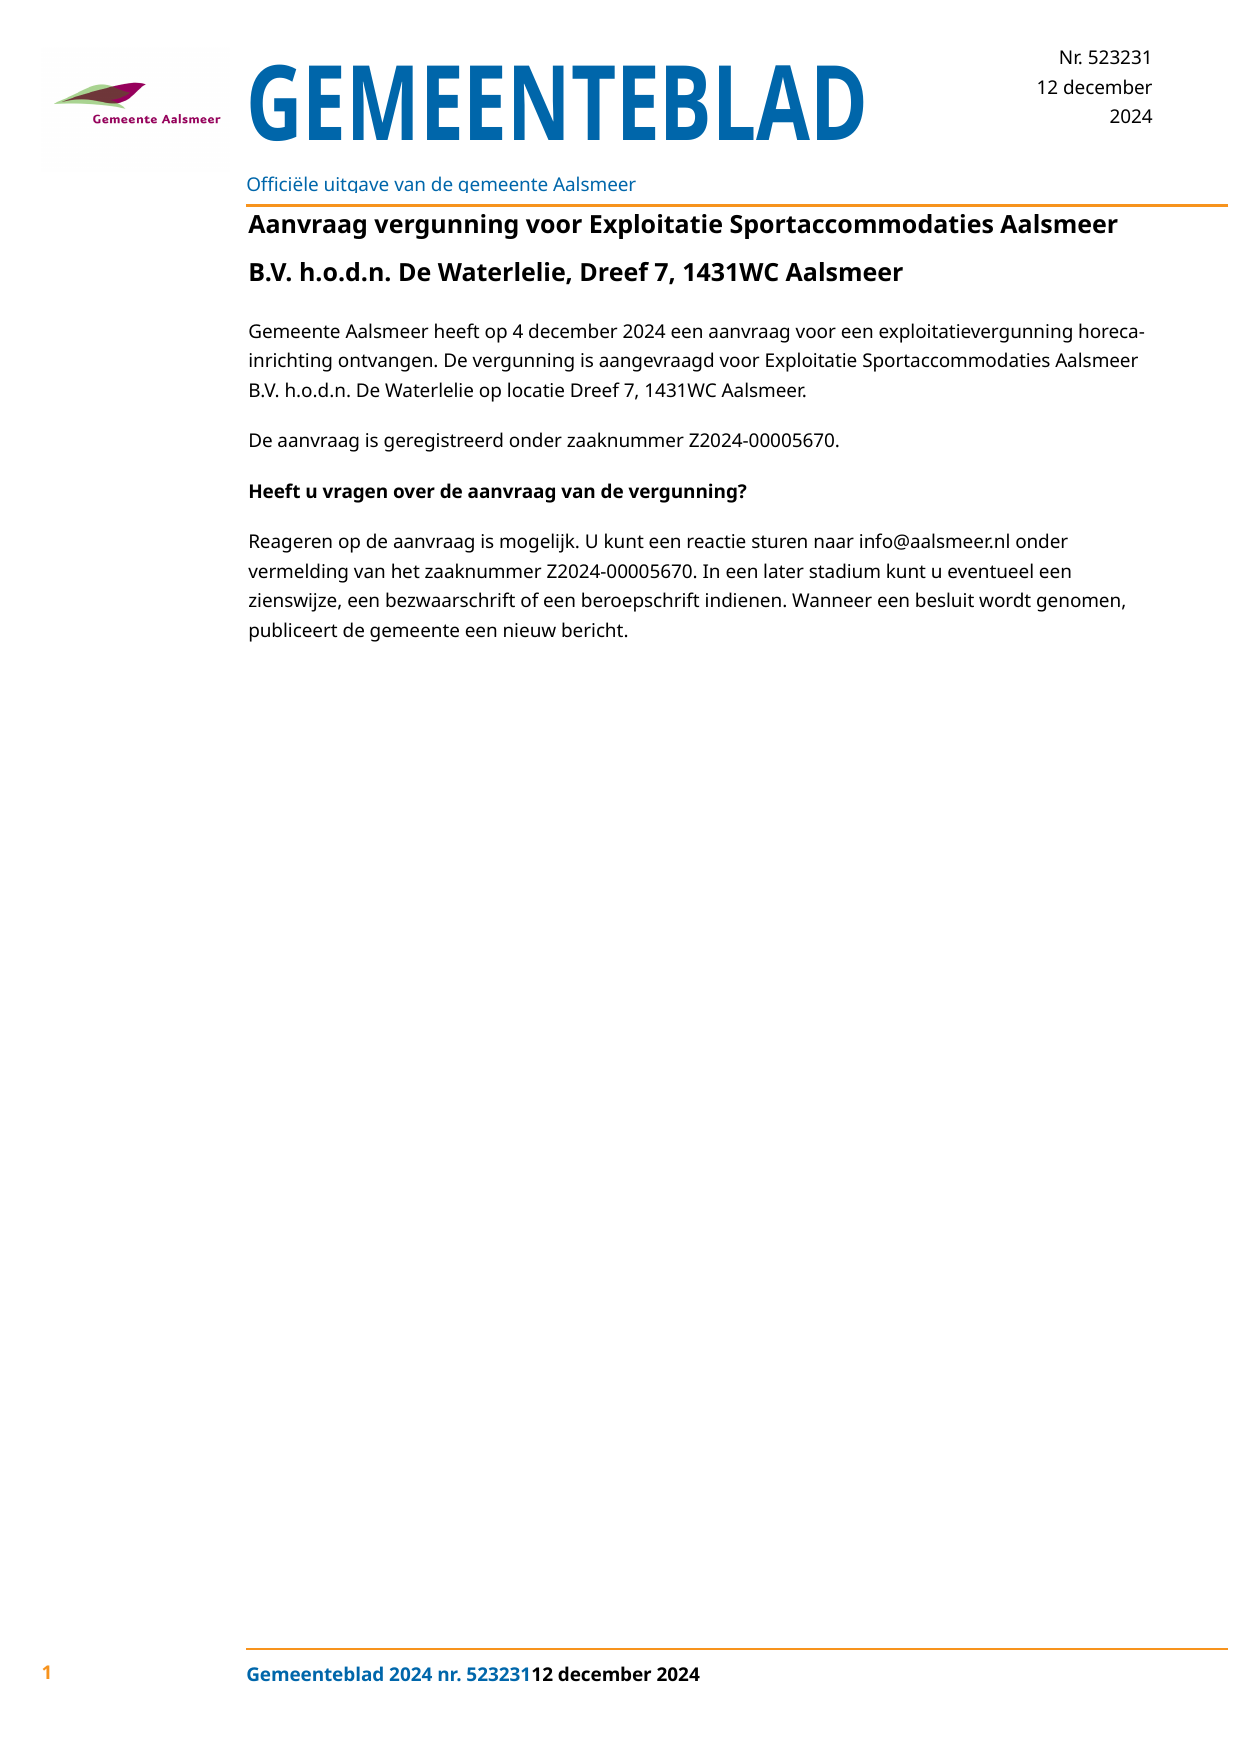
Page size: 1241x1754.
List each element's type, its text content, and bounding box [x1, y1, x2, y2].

text Aanvraag vergunning voor Exploitatie Sportaccommodaties Aalsmeer B.V. h.o.d.n. De Waterlelie, Dreef 7, 1431WC Aalsmeer [248, 207, 1152, 288]
text De aanvraag is geregistreerd onder zaaknummer Z2024-00005670. [248, 427, 1152, 453]
text Heeft u vragen over de aanvraag van de vergunning? [248, 478, 1152, 504]
text Gemeente Aalsmeer heeft op 4 december 2024 een aanvraag voor een exploitatievergunning horeca-inrichting ontvangen. De vergunning is aangevraagd voor Exploitatie Sportaccommodaties Aalsmeer B.V. h.o.d.n. De Waterlelie op locatie Dreef 7, 1431WC Aalsmeer. [248, 318, 1152, 403]
picture [41, 47, 231, 172]
text Reageren op de aanvraag is mogelijk. U kunt een reactie sturen naar info@aalsmeer.nl onder vermelding van het zaaknummer Z2024-00005670. In een later stadium kunt u eventueel een zienswijze, een bezwaarschrift of een beroepschrift indienen. Wanneer een besluit wordt genomen, publiceert de gemeente een nieuw bericht. [248, 528, 1152, 643]
